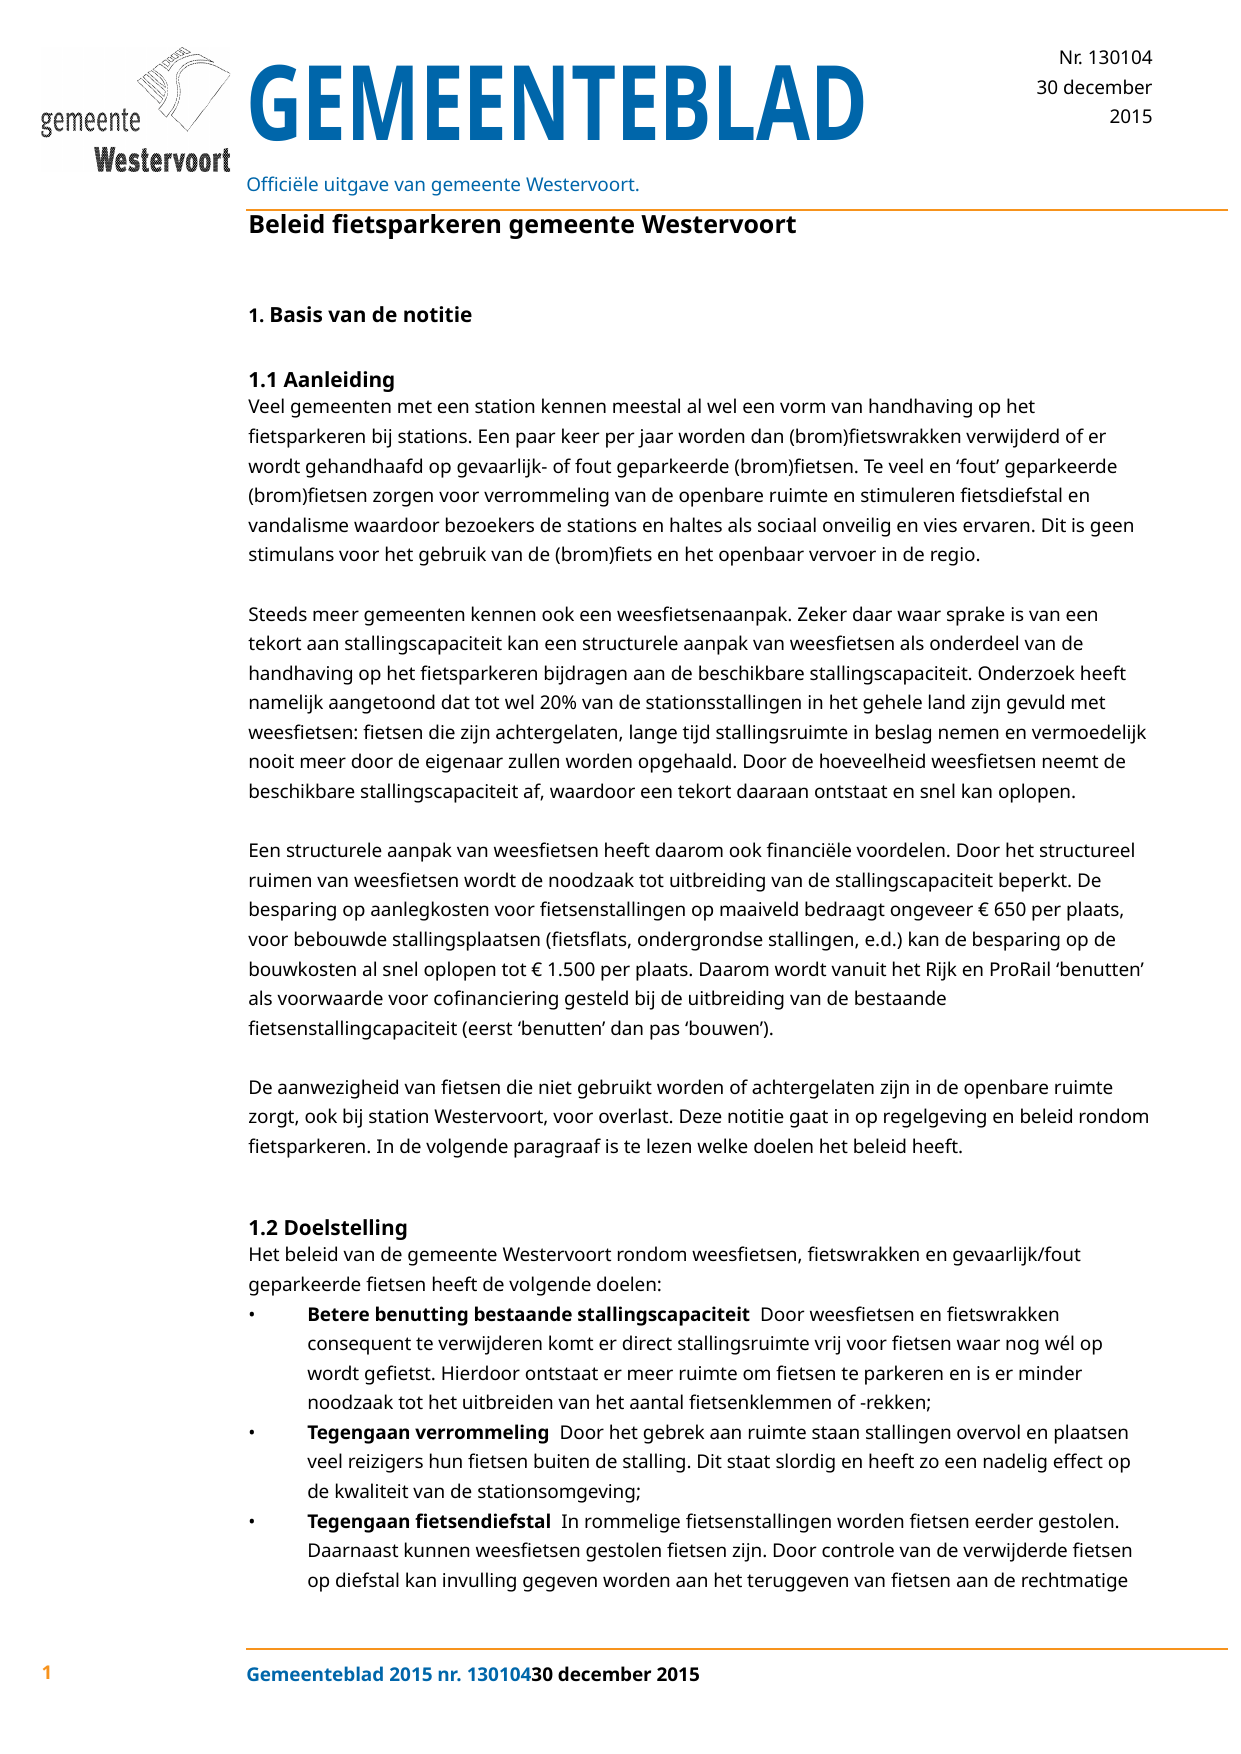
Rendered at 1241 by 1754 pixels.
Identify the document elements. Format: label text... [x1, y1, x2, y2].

text Beleid fietsparkeren gemeente Westervoort [248, 211, 1152, 241]
text 1.1 Aanleiding [248, 365, 1152, 394]
text 1.2 Doelstelling [248, 1213, 1152, 1242]
text Steeds meer gemeenten kennen ook een weesfietsenaanpak. Zeker daar waar sprake is van een tekort aan stallingscapaciteit kan een structurele aanpak van weesfietsen als onderdeel van de handhaving op het fietsparkeren bijdragen aan de beschikbare stallingscapaciteit. Onderzoek heeft namelijk aangetoond dat tot wel 20% van de stationsstallingen in het gehele land zijn gevuld met weesfietsen: fietsen die zijn achtergelaten, lange tijd stallingsruimte in beslag nemen en vermoedelijk nooit meer door de eigenaar zullen worden opgehaald. Door de hoeveelheid weesfietsen neemt de beschikbare stallingscapaciteit af, waardoor een tekort daaraan ontstaat en snel kan oplopen. [248, 601, 1152, 804]
text De aanwezigheid van fietsen die niet gebruikt worden of achtergelaten zijn in de openbare ruimte zorgt, ook bij station Westervoort, voor overlast. Deze notitie gaat in op regelgeving en beleid rondom fietsparkeren. In de volgende paragraaf is te lezen welke doelen het beleid heeft. [248, 1074, 1152, 1159]
text Veel gemeenten met een station kennen meestal al wel een vorm van handhaving op het fietsparkeren bij stations. Een paar keer per jaar worden dan (brom)fietswrakken verwijderd of er wordt gehandhaafd op gevaarlijk- of fout geparkeerde (brom)fietsen. Te veel en ‘fout’ geparkeerde (brom)fietsen zorgen voor verrommeling van de openbare ruimte en stimuleren fietsdiefstal en vandalisme waardoor bezoekers de stations en haltes als sociaal onveilig en vies ervaren. Dit is geen stimulans voor het gebruik van de (brom)fiets en het openbaar vervoer in de regio. [248, 394, 1152, 567]
list Tegengaan verrommeling Door het gebrek aan ruimte staan stallingen overvol en plaatsen veel reizigers hun fietsen buiten de stalling. Dit staat slordig en heeft zo een nadelig effect op de kwaliteit van de stationsomgeving; [248, 1419, 1152, 1504]
list Betere benutting bestaande stallingscapaciteit Door weesfietsen en fietswrakken consequent te verwijderen komt er direct stallingsruimte vrij voor fietsen waar nog wél op wordt gefietst. Hierdoor ontstaat er meer ruimte om fietsen te parkeren en is er minder noodzaak tot het uitbreiden van het aantal fietsenklemmen of -rekken; [248, 1301, 1152, 1415]
picture [41, 47, 231, 172]
text Het beleid van de gemeente Westervoort rondom weesfietsen, fietswrakken en gevaarlijk/fout geparkeerde fietsen heeft de volgende doelen: [248, 1242, 1152, 1297]
text Een structurele aanpak van weesfietsen heeft daarom ook financiële voordelen. Door het structureel ruimen van weesfietsen wordt de noodzaak tot uitbreiding van de stallingscapaciteit beperkt. De besparing op aanlegkosten voor fietsenstallingen op maaiveld bedraagt ongeveer € 650 per plaats, voor bebouwde stallingsplaatsen (fietsflats, ondergrondse stallingen, e.d.) kan de besparing op de bouwkosten al snel oplopen tot € 1.500 per plaats. Daarom wordt vanuit het Rijk en ProRail ‘benutten’ als voorwaarde voor cofinanciering gesteld bij de uitbreiding van de bestaande fietsenstallingcapaciteit (eerst ‘benutten’ dan pas ‘bouwen’). [248, 837, 1152, 1041]
list Tegengaan fietsendiefstal In rommelige fietsenstallingen worden fietsen eerder gestolen. Daarnaast kunnen weesfietsen gestolen fietsen zijn. Door controle van de verwijderde fietsen op diefstal kan invulling gegeven worden aan het teruggeven van fietsen aan de rechtmatige [248, 1508, 1152, 1593]
text 1. Basis van de notitie [248, 300, 1152, 328]
